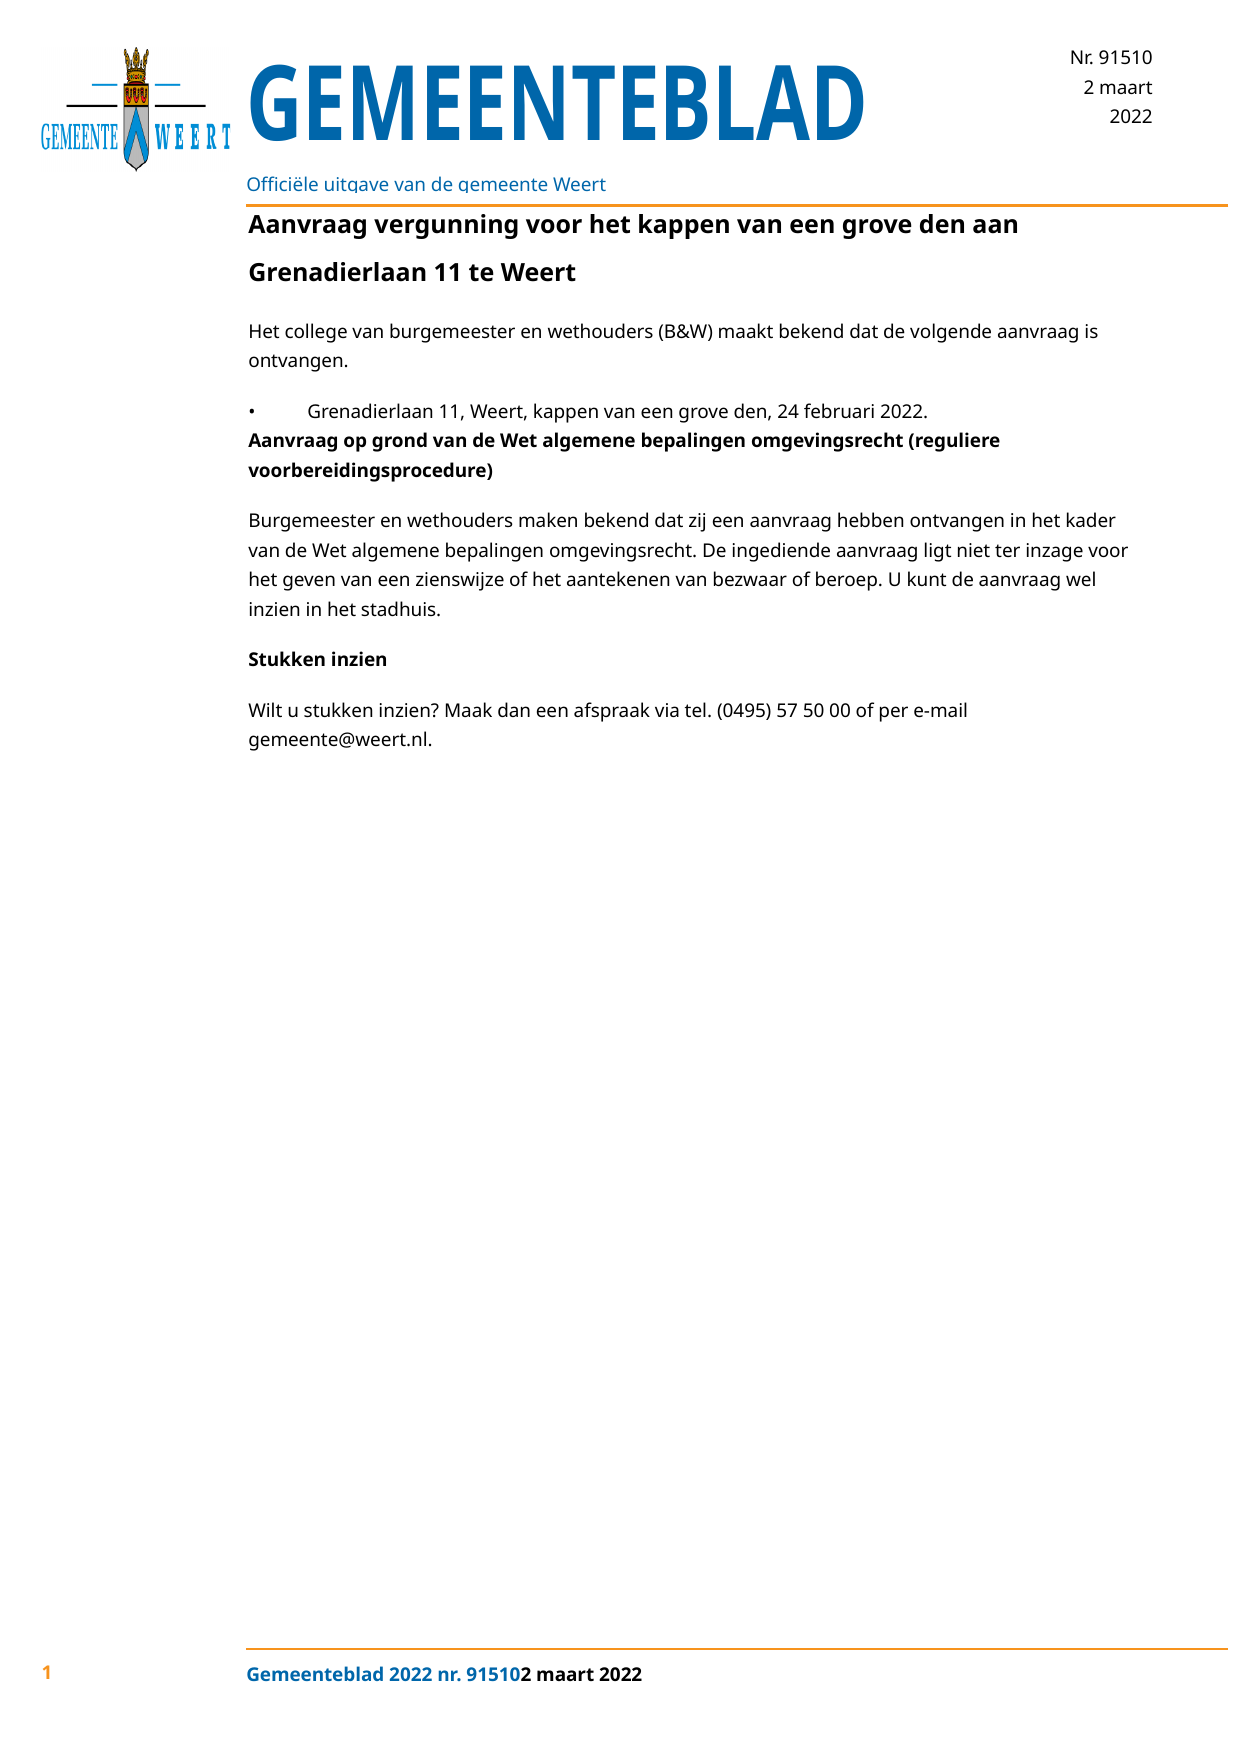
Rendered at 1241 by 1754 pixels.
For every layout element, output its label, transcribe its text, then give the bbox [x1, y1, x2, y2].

picture [41, 47, 231, 172]
text Het college van burgemeester en wethouders (B&W) maakt bekend dat de volgende aanvraag is ontvangen. [248, 318, 1152, 373]
text Aanvraag vergunning voor het kappen van een grove den aan Grenadierlaan 11 te Weert [248, 207, 1152, 288]
text Stukken inzien [248, 647, 1152, 672]
text Wilt u stukken inzien? Maak dan een afspraak via tel. (0495) 57 50 00 of per e-mail gemeente@weert.nl. [248, 697, 1152, 752]
text Burgemeester en wethouders maken bekend dat zij een aanvraag hebben ontvangen in het kader van de Wet algemene bepalingen omgevingsrecht. De ingediende aanvraag ligt niet ter inzage voor het geven van een zienswijze of het aantekenen van bezwaar of beroep. U kunt de aanvraag wel inzien in het stadhuis. [248, 507, 1152, 622]
text Aanvraag op grond van de Wet algemene bepalingen omgevingsrecht (reguliere voorbereidingsprocedure) [248, 427, 1152, 483]
list Grenadierlaan 11, Weert, kappen van een grove den, 24 februari 2022. [248, 398, 1152, 424]
